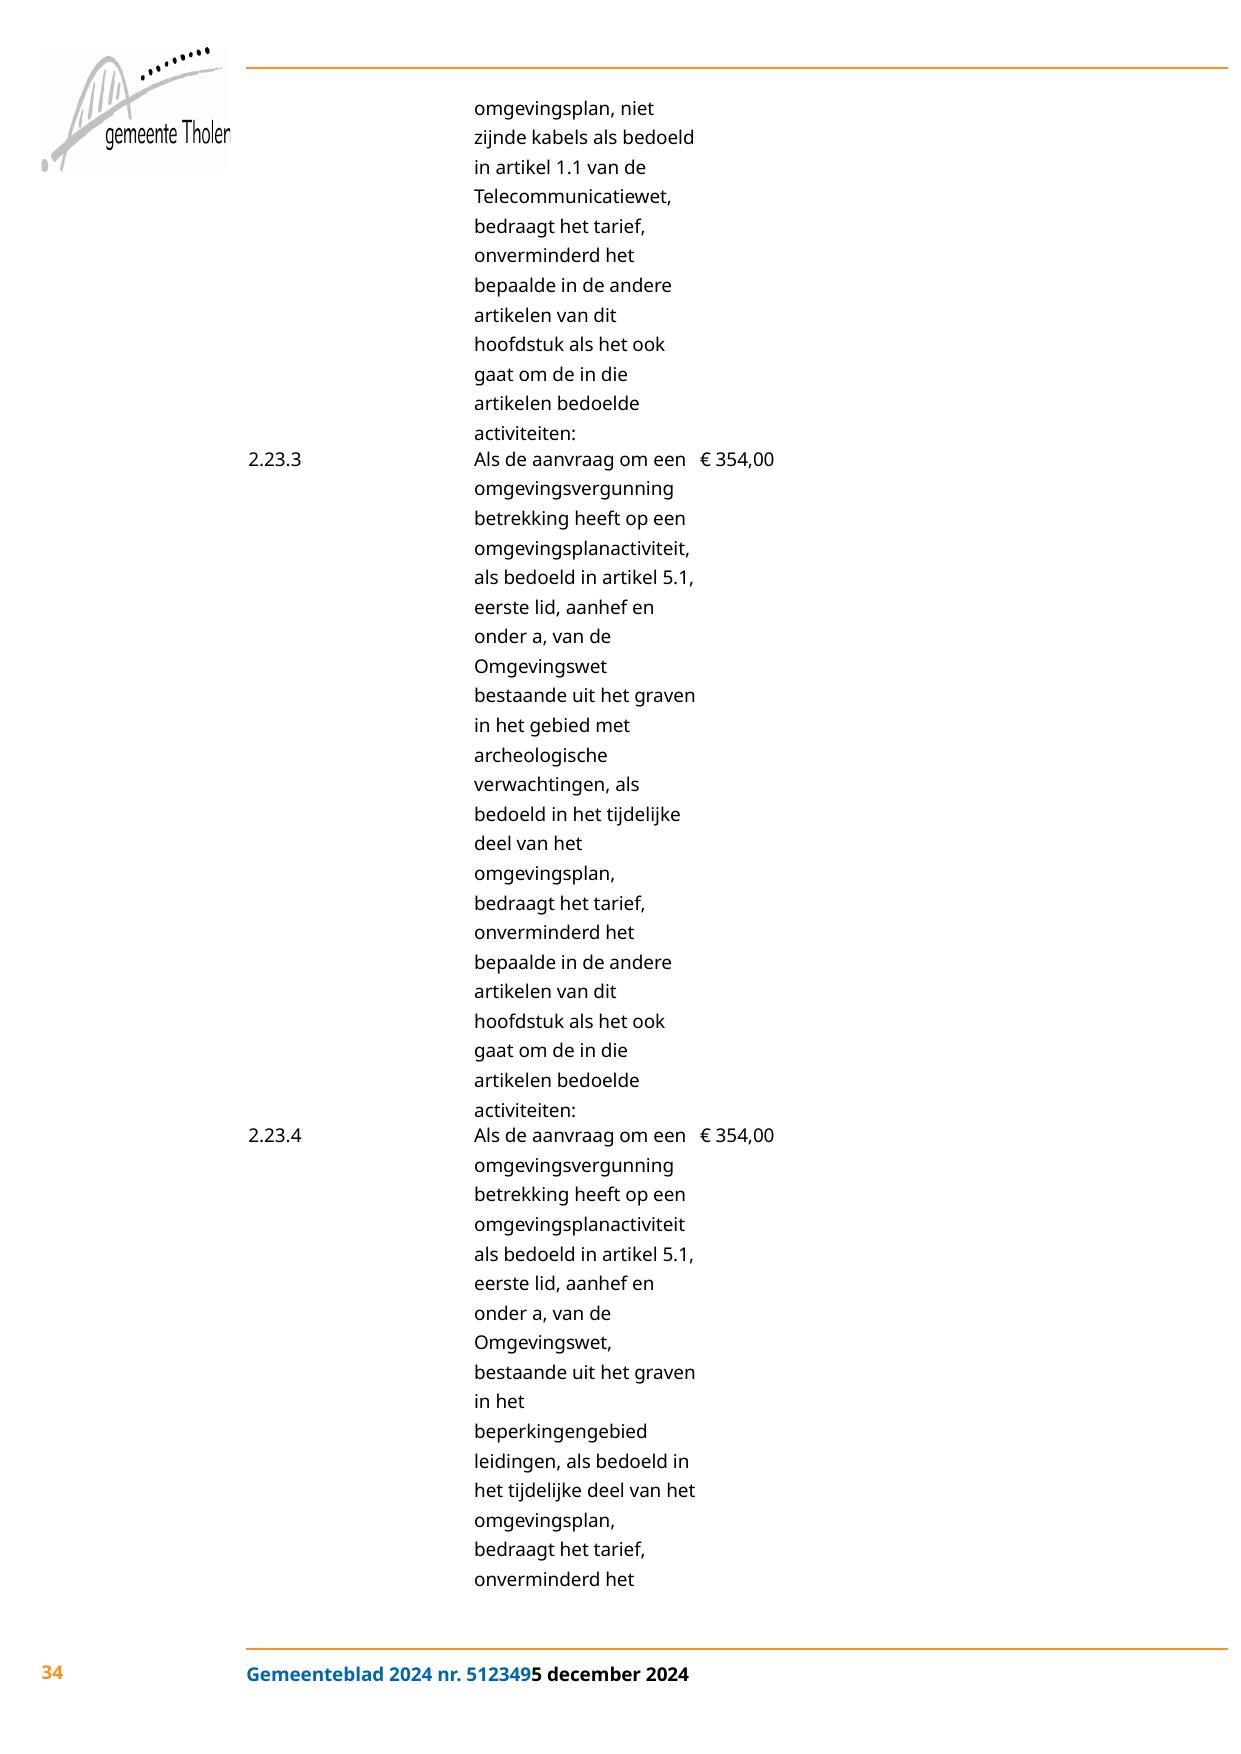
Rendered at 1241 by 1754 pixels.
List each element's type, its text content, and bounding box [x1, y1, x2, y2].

table_cell [248, 95, 474, 446]
table_cell Als de aanvraag om een omgevingsvergunning betrekking heeft op een omgevingsplanactiviteit, als bedoeld in artikel 5.1, eerste lid, aanhef en onder a, van de Omgevingswet bestaande uit het graven in het gebied met archeologische verwachtingen, als bedoeld in het tijdelijke deel van het omgevingsplan, bedraagt het tarief, onverminderd het bepaalde in de andere artikelen van dit hoofdstuk als het ook gaat om de in die artikelen bedoelde activiteiten: [474, 446, 700, 1122]
table_cell 2.23.4 [248, 1123, 474, 1592]
table_cell € 354,00 [700, 446, 926, 1122]
table_cell 2.23.3 [248, 446, 474, 1122]
table_cell [926, 446, 1152, 1122]
table_cell € 354,00 [700, 1123, 926, 1592]
picture [41, 47, 231, 172]
table_cell [926, 1123, 1152, 1592]
table_cell omgevingsplan, niet zijnde kabels als bedoeld in artikel 1.1 van de Telecommunicatiewet, bedraagt het tarief, onverminderd het bepaalde in de andere artikelen van dit hoofdstuk als het ook gaat om de in die artikelen bedoelde activiteiten: [474, 95, 700, 446]
table_cell Als de aanvraag om een omgevingsvergunning betrekking heeft op een omgevingsplanactiviteit als bedoeld in artikel 5.1, eerste lid, aanhef en onder a, van de Omgevingswet, bestaande uit het graven in het beperkingengebied leidingen, als bedoeld in het tijdelijke deel van het omgevingsplan, bedraagt het tarief, onverminderd het [474, 1123, 700, 1592]
table_cell [700, 95, 926, 446]
table_cell [926, 95, 1152, 446]
